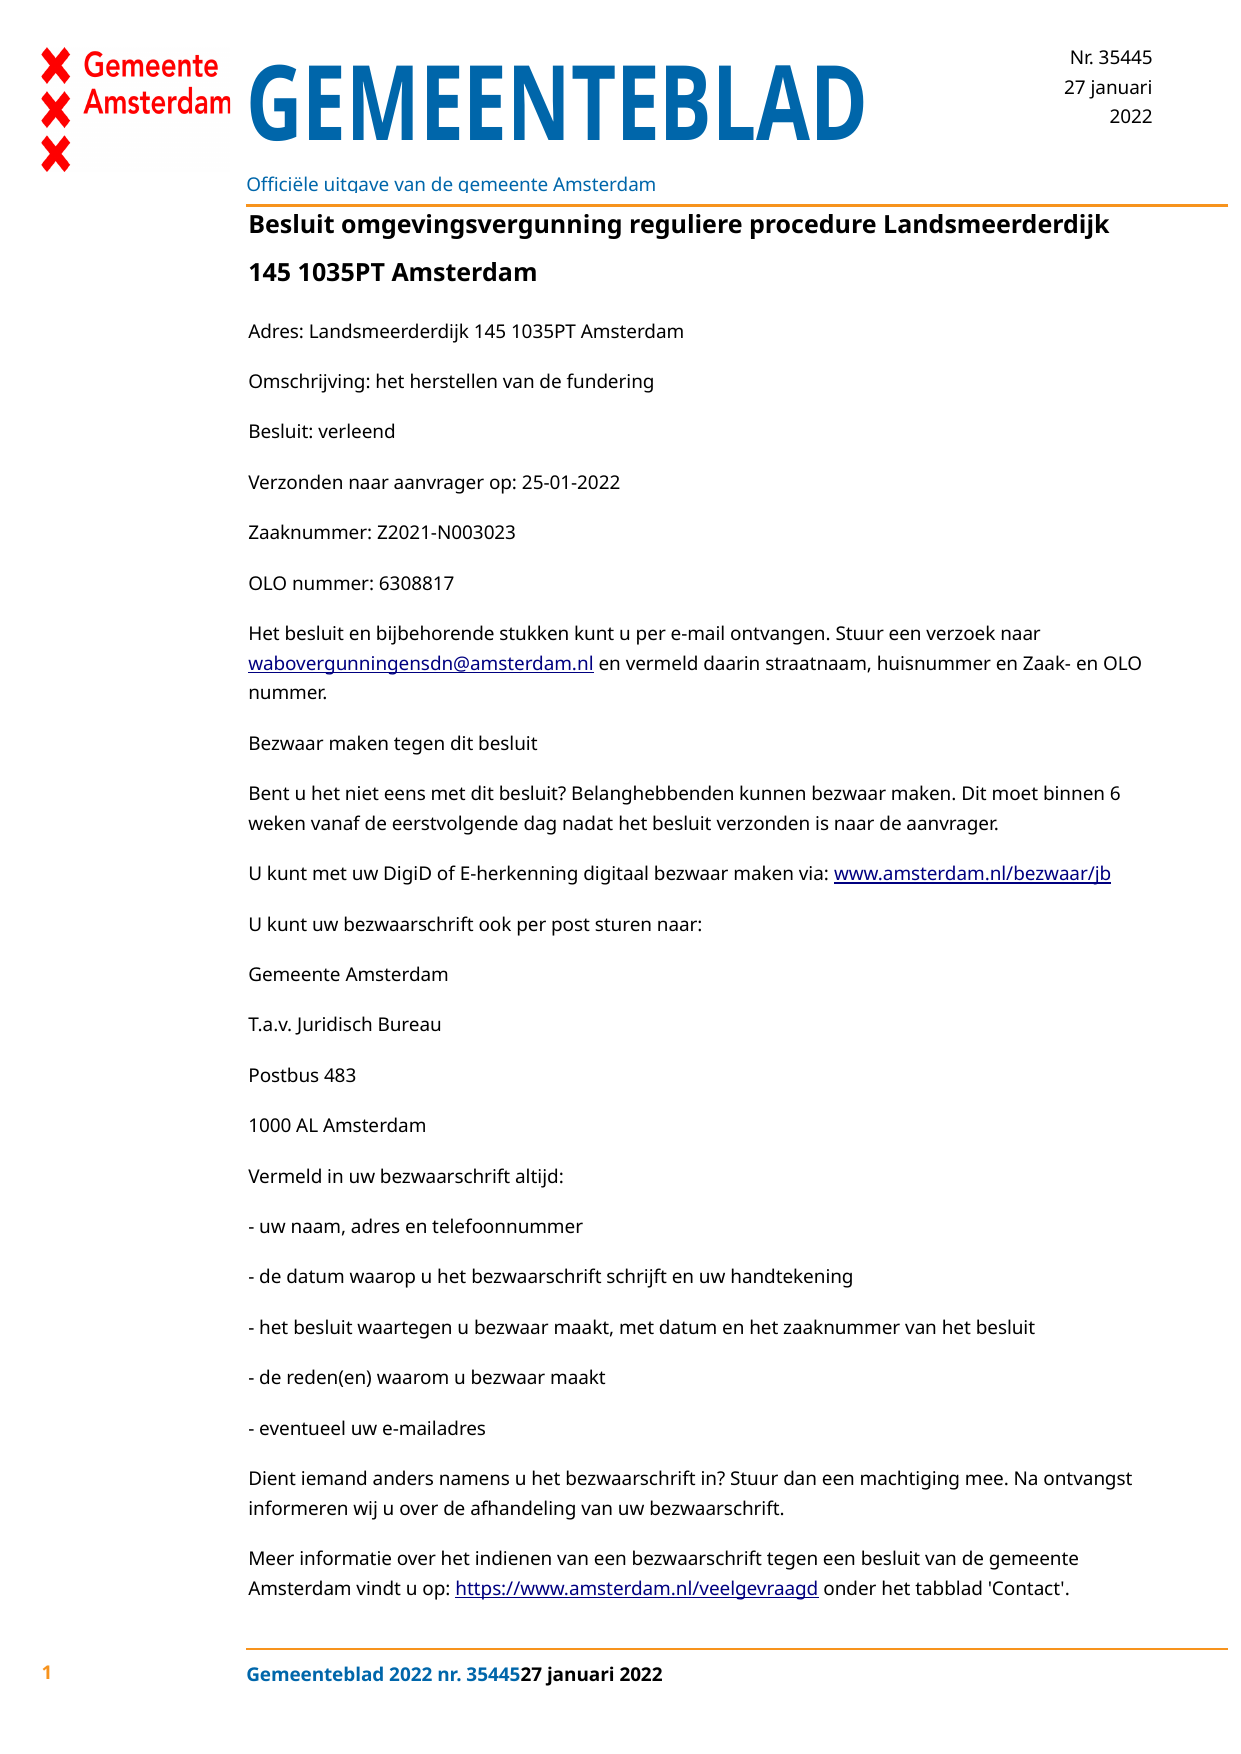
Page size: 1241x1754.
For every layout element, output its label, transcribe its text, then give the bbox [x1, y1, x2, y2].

text Bent u het niet eens met dit besluit? Belanghebbenden kunnen bezwaar maken. Dit moet binnen 6 weken vanaf de eerstvolgende dag nadat het besluit verzonden is naar de aanvrager. [248, 780, 1152, 836]
text U kunt met uw DigiD of E-herkenning digitaal bezwaar maken via: www.amsterdam.nl/bezwaar/jb [248, 860, 1152, 886]
text Besluit: verleend [248, 419, 1152, 444]
text - de reden(en) waarom u bezwaar maakt [248, 1364, 1152, 1390]
text Adres: Landsmeerderdijk 145 1035PT Amsterdam [248, 318, 1152, 344]
text Omschrijving: het herstellen van de fundering [248, 368, 1152, 394]
text 1000 AL Amsterdam [248, 1112, 1152, 1138]
text - het besluit waartegen u bezwaar maakt, met datum en het zaaknummer van het besluit [248, 1314, 1152, 1340]
text Zaaknummer: Z2021-N003023 [248, 519, 1152, 545]
text - uw naam, adres en telefoonnummer [248, 1213, 1152, 1239]
text Meer informatie over het indienen van een bezwaarschrift tegen een besluit van de gemeente Amsterdam vindt u op: https://www.amsterdam.nl/veelgevraagd onder het tabblad 'Contact'. [248, 1545, 1152, 1601]
text Verzonden naar aanvrager op: 25-01-2022 [248, 469, 1152, 495]
text T.a.v. Juridisch Bureau [248, 1012, 1152, 1037]
text OLO nummer: 6308817 [248, 570, 1152, 596]
text Gemeente Amsterdam [248, 961, 1152, 987]
text - de datum waarop u het bezwaarschrift schrijft en uw handtekening [248, 1264, 1152, 1289]
picture [41, 47, 231, 172]
text Bezwaar maken tegen dit besluit [248, 730, 1152, 756]
text Postbus 483 [248, 1062, 1152, 1088]
text U kunt uw bezwaarschrift ook per post sturen naar: [248, 911, 1152, 937]
text Het besluit en bijbehorende stukken kunt u per e-mail ontvangen. Stuur een verzoek naar wabovergunningensdn@amsterdam.nl en vermeld daarin straatnaam, huisnummer en Zaak- en OLO nummer. [248, 620, 1152, 705]
text - eventueel uw e-mailadres [248, 1415, 1152, 1441]
text Besluit omgevingsvergunning reguliere procedure Landsmeerderdijk 145 1035PT Amsterdam [248, 207, 1152, 288]
text Dient iemand anders namens u het bezwaarschrift in? Stuur dan een machtiging mee. Na ontvangst informeren wij u over de afhandeling van uw bezwaarschrift. [248, 1465, 1152, 1521]
text Vermeld in uw bezwaarschrift altijd: [248, 1163, 1152, 1189]
